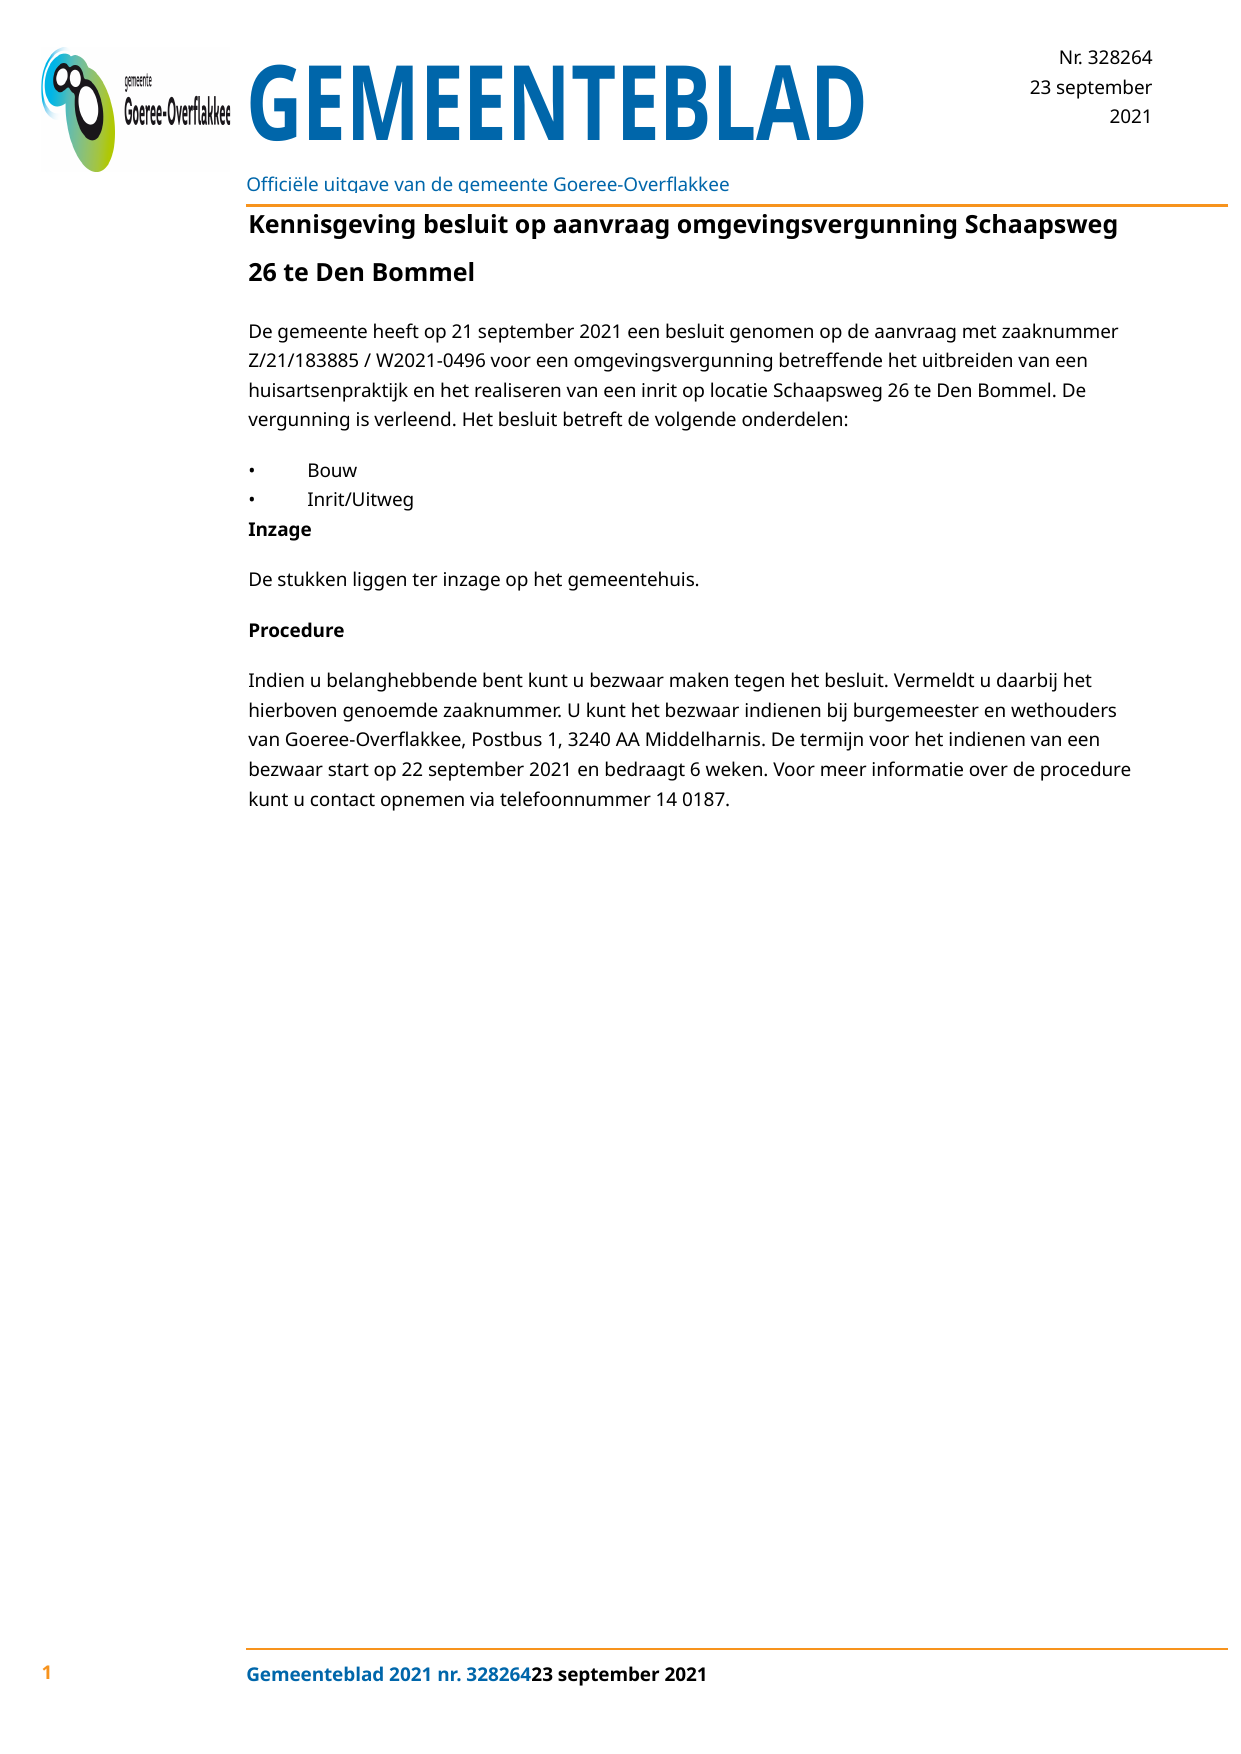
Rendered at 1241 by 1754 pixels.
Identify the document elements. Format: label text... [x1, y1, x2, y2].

text De gemeente heeft op 21 september 2021 een besluit genomen op de aanvraag met zaaknummer Z/21/183885 / W2021-0496 voor een omgevingsvergunning betreffende het uitbreiden van een huisartsenpraktijk en het realiseren van een inrit op locatie Schaapsweg 26 te Den Bommel. De vergunning is verleend. Het besluit betreft de volgende onderdelen: [248, 318, 1152, 432]
text Inzage [248, 516, 1152, 542]
list Inrit/Uitweg [248, 487, 1152, 512]
text De stukken liggen ter inzage op het gemeentehuis. [248, 567, 1152, 592]
text Indien u belanghebbende bent kunt u bezwaar maken tegen het besluit. Vermeldt u daarbij het hierboven genoemde zaaknummer. U kunt het bezwaar indienen bij burgemeester en wethouders van Goeree-Overflakkee, Postbus 1, 3240 AA Middelharnis. De termijn voor het indienen van een bezwaar start op 22 september 2021 en bedraagt 6 weken. Voor meer informatie over de procedure kunt u contact opnemen via telefoonnummer 14 0187. [248, 667, 1152, 812]
text Kennisgeving besluit op aanvraag omgevingsvergunning Schaapsweg 26 te Den Bommel [248, 207, 1152, 288]
picture [41, 47, 231, 172]
text Procedure [248, 617, 1152, 643]
list Bouw [248, 457, 1152, 483]
